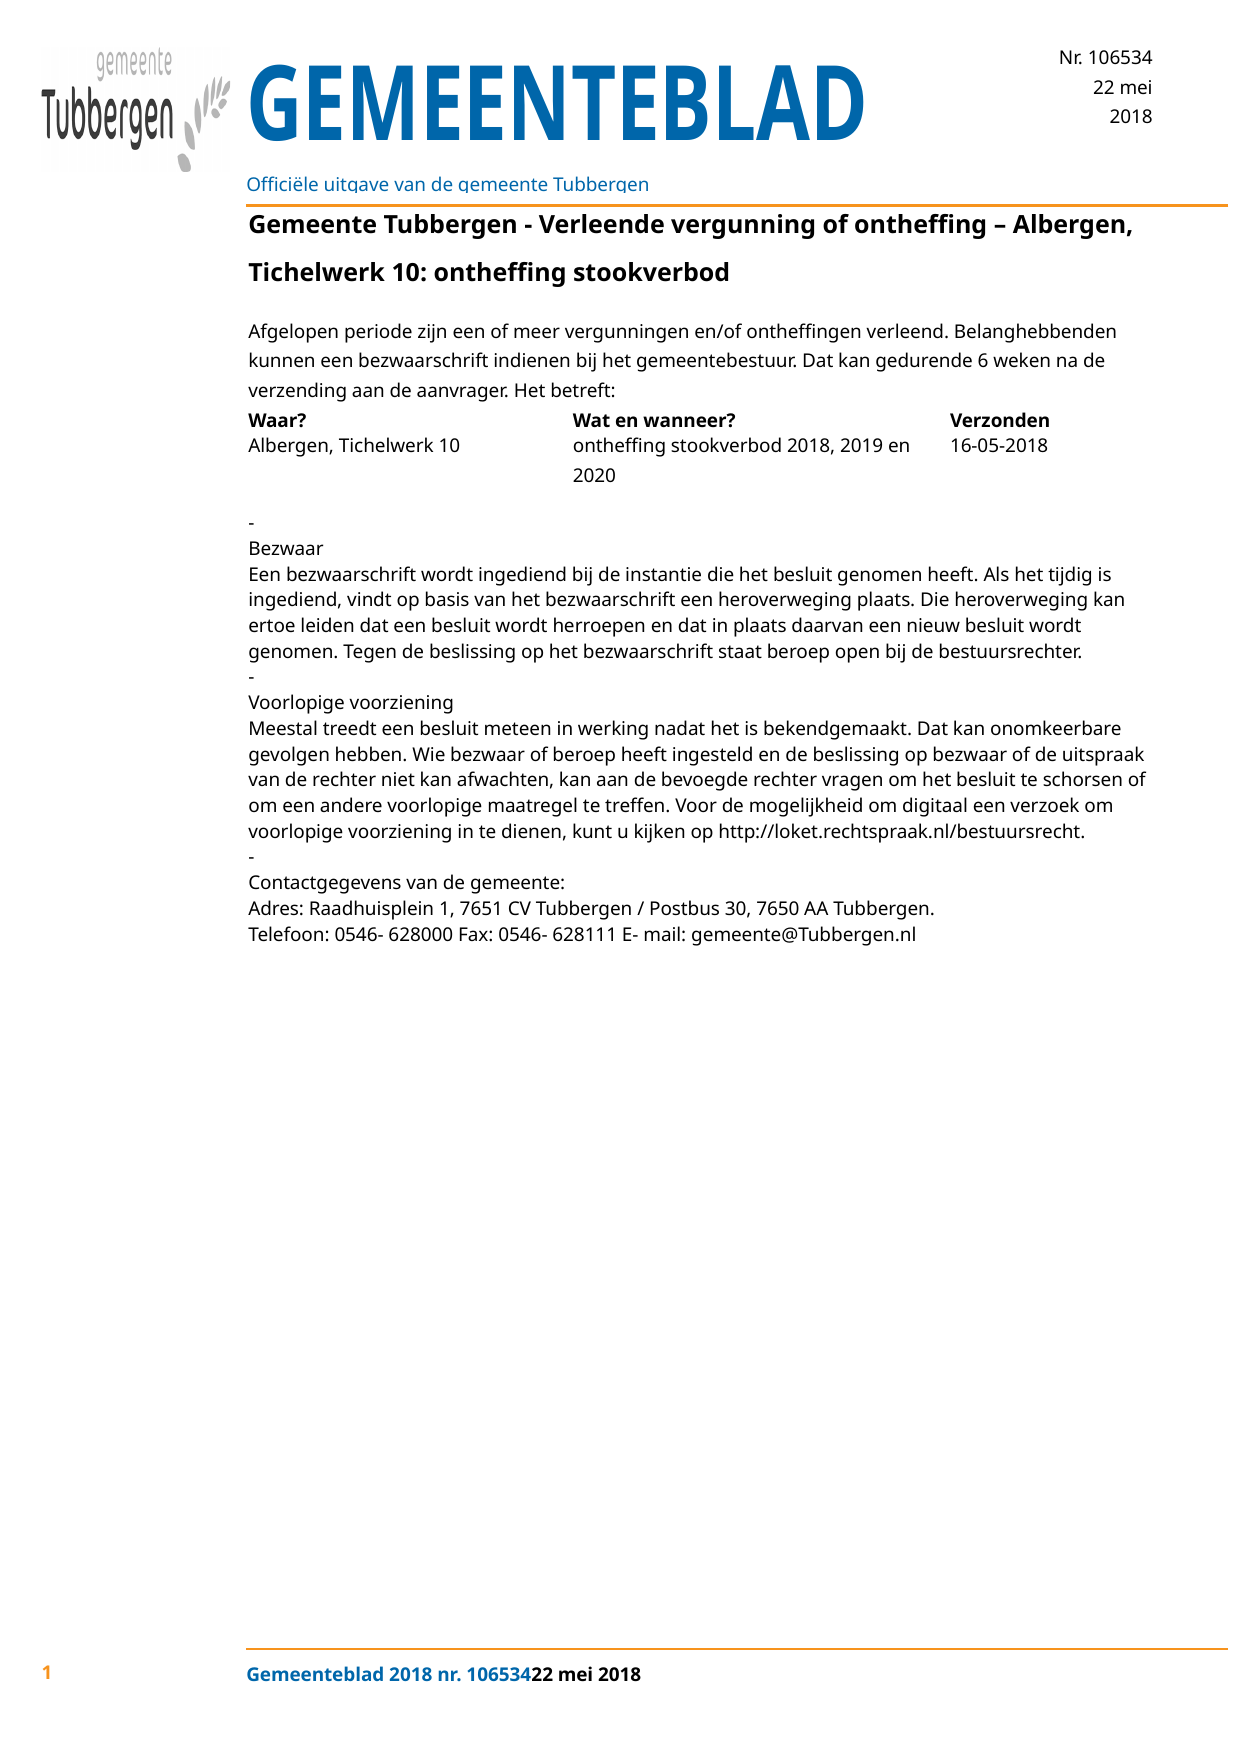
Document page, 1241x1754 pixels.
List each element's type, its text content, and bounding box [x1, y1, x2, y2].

text - [248, 509, 1152, 535]
text Adres: Raadhuisplein 1, 7651 CV Tubbergen / Postbus 30, 7650 AA Tubbergen. [248, 895, 1152, 921]
text - [248, 844, 1152, 869]
text - [248, 664, 1152, 689]
text Gemeente Tubbergen - Verleende vergunning of ontheffing – Albergen, Tichelwerk 10: ontheffing stookverbod [248, 207, 1152, 288]
table_cell 16-05-2018 [950, 433, 1152, 488]
table_cell ontheffing stookverbod 2018, 2019 en 2020 [573, 433, 950, 488]
table_header Verzonden [950, 407, 1152, 432]
text Bezwaar [248, 535, 1152, 561]
table_header Waar? [248, 407, 573, 432]
text Meestal treedt een besluit meteen in werking nadat het is bekendgemaakt. Dat kan onomkeerbare gevolgen hebben. Wie bezwaar of beroep heeft ingesteld en de beslissing op bezwaar of de uitspraak van de rechter niet kan afwachten, kan aan de bevoegde rechter vragen om het besluit te schorsen of om een andere voorlopige maatregel te treffen. Voor de mogelijkheid om digitaal een verzoek om voorlopige voorziening in te dienen, kunt u kijken op http://loket.rechtspraak.nl/bestuursrecht. [248, 715, 1152, 844]
text Afgelopen periode zijn een of meer vergunningen en/of ontheffingen verleend. Belanghebbenden kunnen een bezwaarschrift indienen bij het gemeentebestuur. Dat kan gedurende 6 weken na de verzending aan de aanvrager. Het betreft: [248, 318, 1152, 403]
text Voorlopige voorziening [248, 689, 1152, 715]
text Een bezwaarschrift wordt ingediend bij de instantie die het besluit genomen heeft. Als het tijdig is ingediend, vindt op basis van het bezwaarschrift een heroverweging plaats. Die heroverweging kan ertoe leiden dat een besluit wordt herroepen en dat in plaats daarvan een nieuw besluit wordt genomen. Tegen de beslissing op het bezwaarschrift staat beroep open bij de bestuursrechter. [248, 561, 1152, 664]
picture [41, 47, 231, 172]
text Contactgegevens van de gemeente: [248, 869, 1152, 895]
text Telefoon: 0546- 628000 Fax: 0546- 628111 E- mail: gemeente@Tubbergen.nl [248, 921, 1152, 947]
table_header Wat en wanneer? [573, 407, 950, 432]
table_cell Albergen, Tichelwerk 10 [248, 433, 573, 488]
